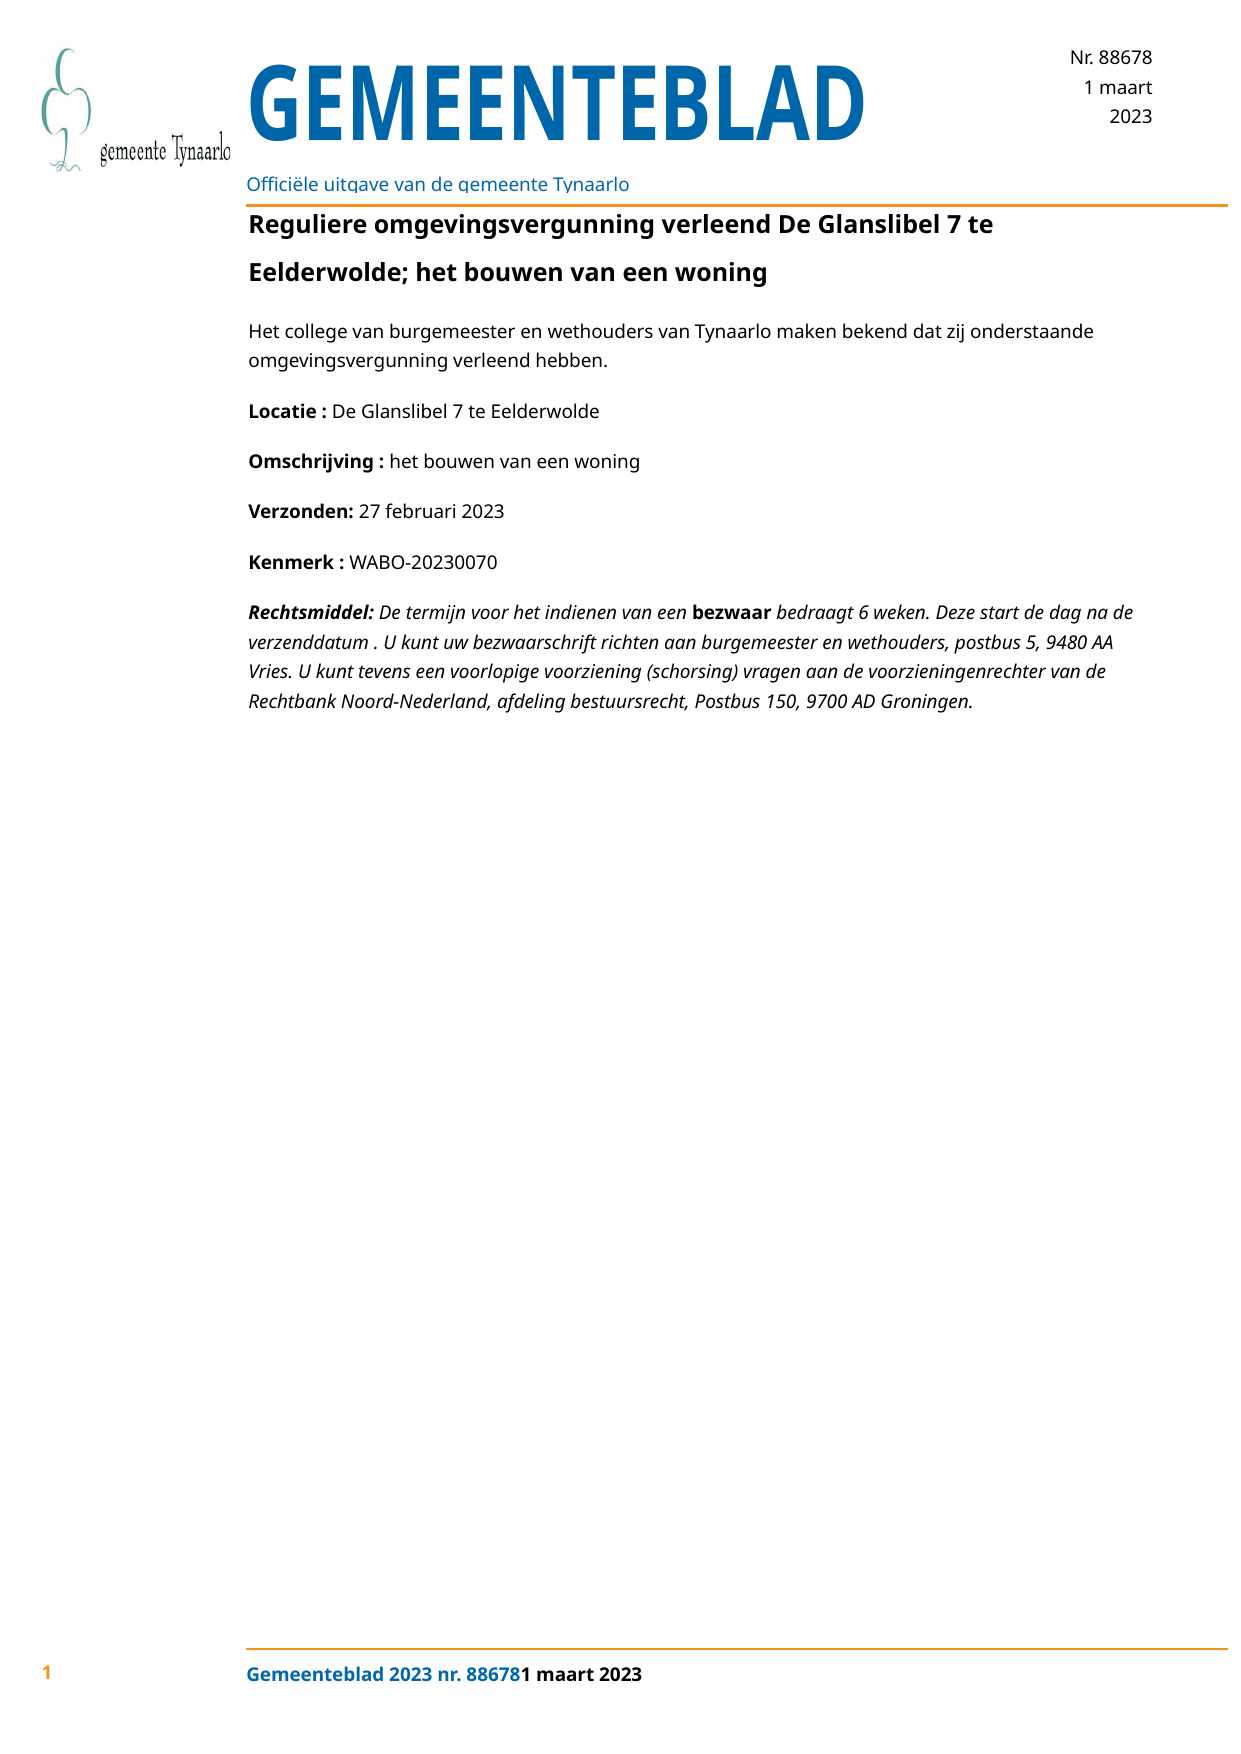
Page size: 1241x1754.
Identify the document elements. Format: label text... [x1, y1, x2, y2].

text Rechtsmiddel: De termijn voor het indienen van een bezwaar bedraagt 6 weken. Deze start de dag na de verzenddatum . U kunt uw bezwaarschrift richten aan burgemeester en wethouders, postbus 5, 9480 AA Vries. U kunt tevens een voorlopige voorziening (schorsing) vragen aan de voorzieningenrechter van de Rechtbank Noord-Nederland, afdeling bestuursrecht, Postbus 150, 9700 AD Groningen. [248, 599, 1152, 714]
text Reguliere omgevingsvergunning verleend De Glanslibel 7 te Eelderwolde; het bouwen van een woning [248, 207, 1152, 288]
text Het college van burgemeester en wethouders van Tynaarlo maken bekend dat zij onderstaande omgevingsvergunning verleend hebben. [248, 318, 1152, 373]
picture [41, 47, 231, 172]
text Kenmerk : WABO-20230070 [248, 549, 1152, 575]
text Locatie : De Glanslibel 7 te Eelderwolde [248, 398, 1152, 424]
text Verzonden: 27 februari 2023 [248, 499, 1152, 524]
text Omschrijving : het bouwen van een woning [248, 448, 1152, 474]
